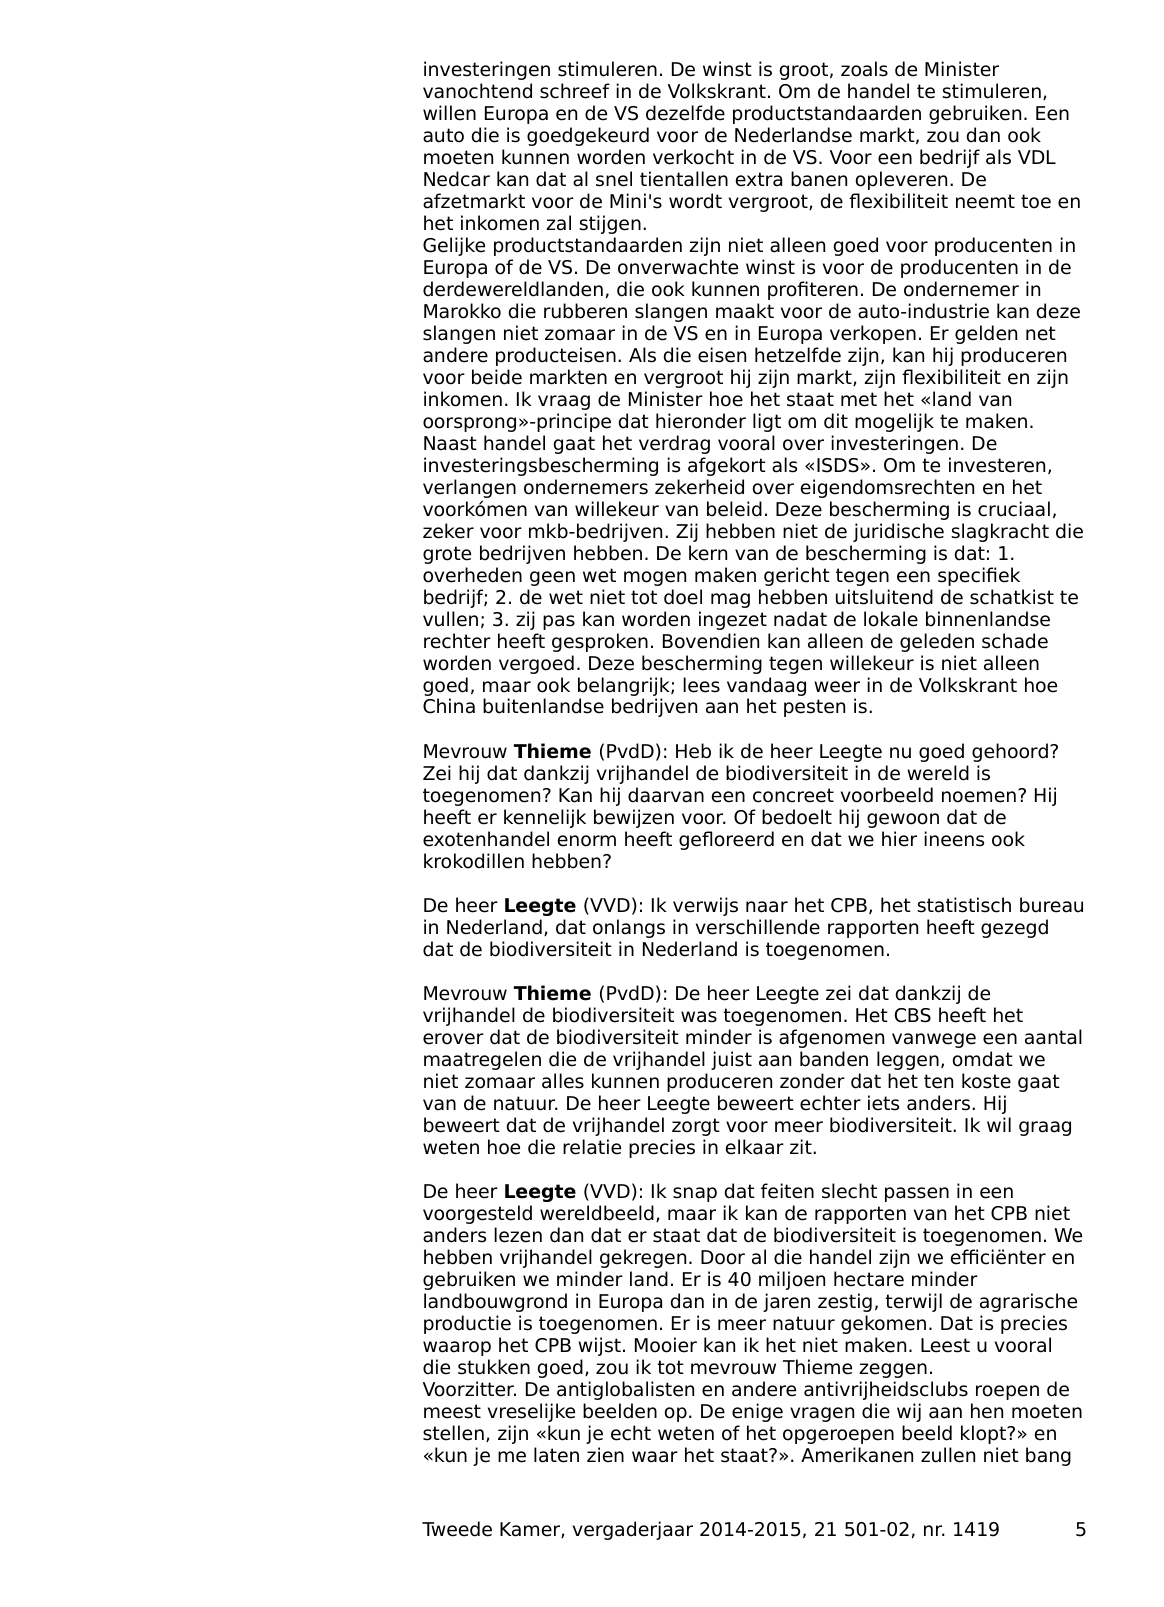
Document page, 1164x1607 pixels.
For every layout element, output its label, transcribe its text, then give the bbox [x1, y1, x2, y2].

text Mevrouw Thieme (PvdD): Heb ik de heer Leegte nu goed gehoord? Zei hij dat dankzij vrijhandel de biodiversiteit in de wereld is toegenomen? Kan hij daarvan een concreet voorbeeld noemen? Hij heeft er kennelijk bewijzen voor. Of bedoelt hij gewoon dat de exotenhandel enorm heeft gefloreerd en dat we hier ineens ook krokodillen hebben? [422, 741, 1087, 872]
text Mevrouw Thieme (PvdD): De heer Leegte zei dat dankzij de vrijhandel de biodiversiteit was toegenomen. Het CBS heeft het erover dat de biodiversiteit minder is afgenomen vanwege een aantal maatregelen die de vrijhandel juist aan banden leggen, omdat we niet zomaar alles kunnen produceren zonder dat het ten koste gaat van de natuur. De heer Leegte beweert echter iets anders. Hij beweert dat de vrijhandel zorgt voor meer biodiversiteit. Ik wil graag weten hoe die relatie precies in elkaar zit. [422, 983, 1087, 1159]
text investeringen stimuleren. De winst is groot, zoals de Minister vanochtend schreef in de Volkskrant. Om de handel te stimuleren, willen Europa en de VS dezelfde productstandaarden gebruiken. Een auto die is goedgekeurd voor de Nederlandse markt, zou dan ook moeten kunnen worden verkocht in de VS. Voor een bedrijf als VDL Nedcar kan dat al snel tientallen extra banen opleveren. De afzetmarkt voor de Mini's wordt vergroot, de flexibiliteit neemt toe en het inkomen zal stijgen. [422, 59, 1087, 235]
text De heer Leegte (VVD): Ik verwijs naar het CPB, het statistisch bureau in Nederland, dat onlangs in verschillende rapporten heeft gezegd dat de biodiversiteit in Nederland is toegenomen. [422, 895, 1087, 961]
text De heer Leegte (VVD): Ik snap dat feiten slecht passen in een voorgesteld wereldbeeld, maar ik kan de rapporten van het CPB niet anders lezen dan dat er staat dat de biodiversiteit is toegenomen. We hebben vrijhandel gekregen. Door al die handel zijn we efficiënter en gebruiken we minder land. Er is 40 miljoen hectare minder landbouwgrond in Europa dan in de jaren zestig, terwijl de agrarische productie is toegenomen. Er is meer natuur gekomen. Dat is precies waarop het CPB wijst. Mooier kan ik het niet maken. Leest u vooral die stukken goed, zou ik tot mevrouw Thieme zeggen. [422, 1181, 1087, 1379]
text Gelijke productstandaarden zijn niet alleen goed voor producenten in Europa of de VS. De onverwachte winst is voor de producenten in de derdewereldlanden, die ook kunnen profiteren. De ondernemer in Marokko die rubberen slangen maakt voor de auto-industrie kan deze slangen niet zomaar in de VS en in Europa verkopen. Er gelden net andere producteisen. Als die eisen hetzelfde zijn, kan hij produceren voor beide markten en vergroot hij zijn markt, zijn flexibiliteit en zijn inkomen. Ik vraag de Minister hoe het staat met het «land van oorsprong»-principe dat hieronder ligt om dit mogelijk te maken. [422, 235, 1087, 433]
text Voorzitter. De antiglobalisten en andere antivrijheidsclubs roepen de meest vreselijke beelden op. De enige vragen die wij aan hen moeten stellen, zijn «kun je echt weten of het opgeroepen beeld klopt?» en «kun je me laten zien waar het staat?». Amerikanen zullen niet bang [422, 1379, 1087, 1467]
text Naast handel gaat het verdrag vooral over investeringen. De investeringsbescherming is afgekort als «ISDS». Om te investeren, verlangen ondernemers zekerheid over eigendomsrechten en het voorkómen van willekeur van beleid. Deze bescherming is cruciaal, zeker voor mkb-bedrijven. Zij hebben niet de juridische slagkracht die grote bedrijven hebben. De kern van de bescherming is dat: 1. overheden geen wet mogen maken gericht tegen een specifiek bedrijf; 2. de wet niet tot doel mag hebben uitsluitend de schatkist te vullen; 3. zij pas kan worden ingezet nadat de lokale binnenlandse rechter heeft gesproken. Bovendien kan alleen de geleden schade worden vergoed. Deze bescherming tegen willekeur is niet alleen goed, maar ook belangrijk; lees vandaag weer in de Volkskrant hoe China buitenlandse bedrijven aan het pesten is. [422, 433, 1087, 718]
